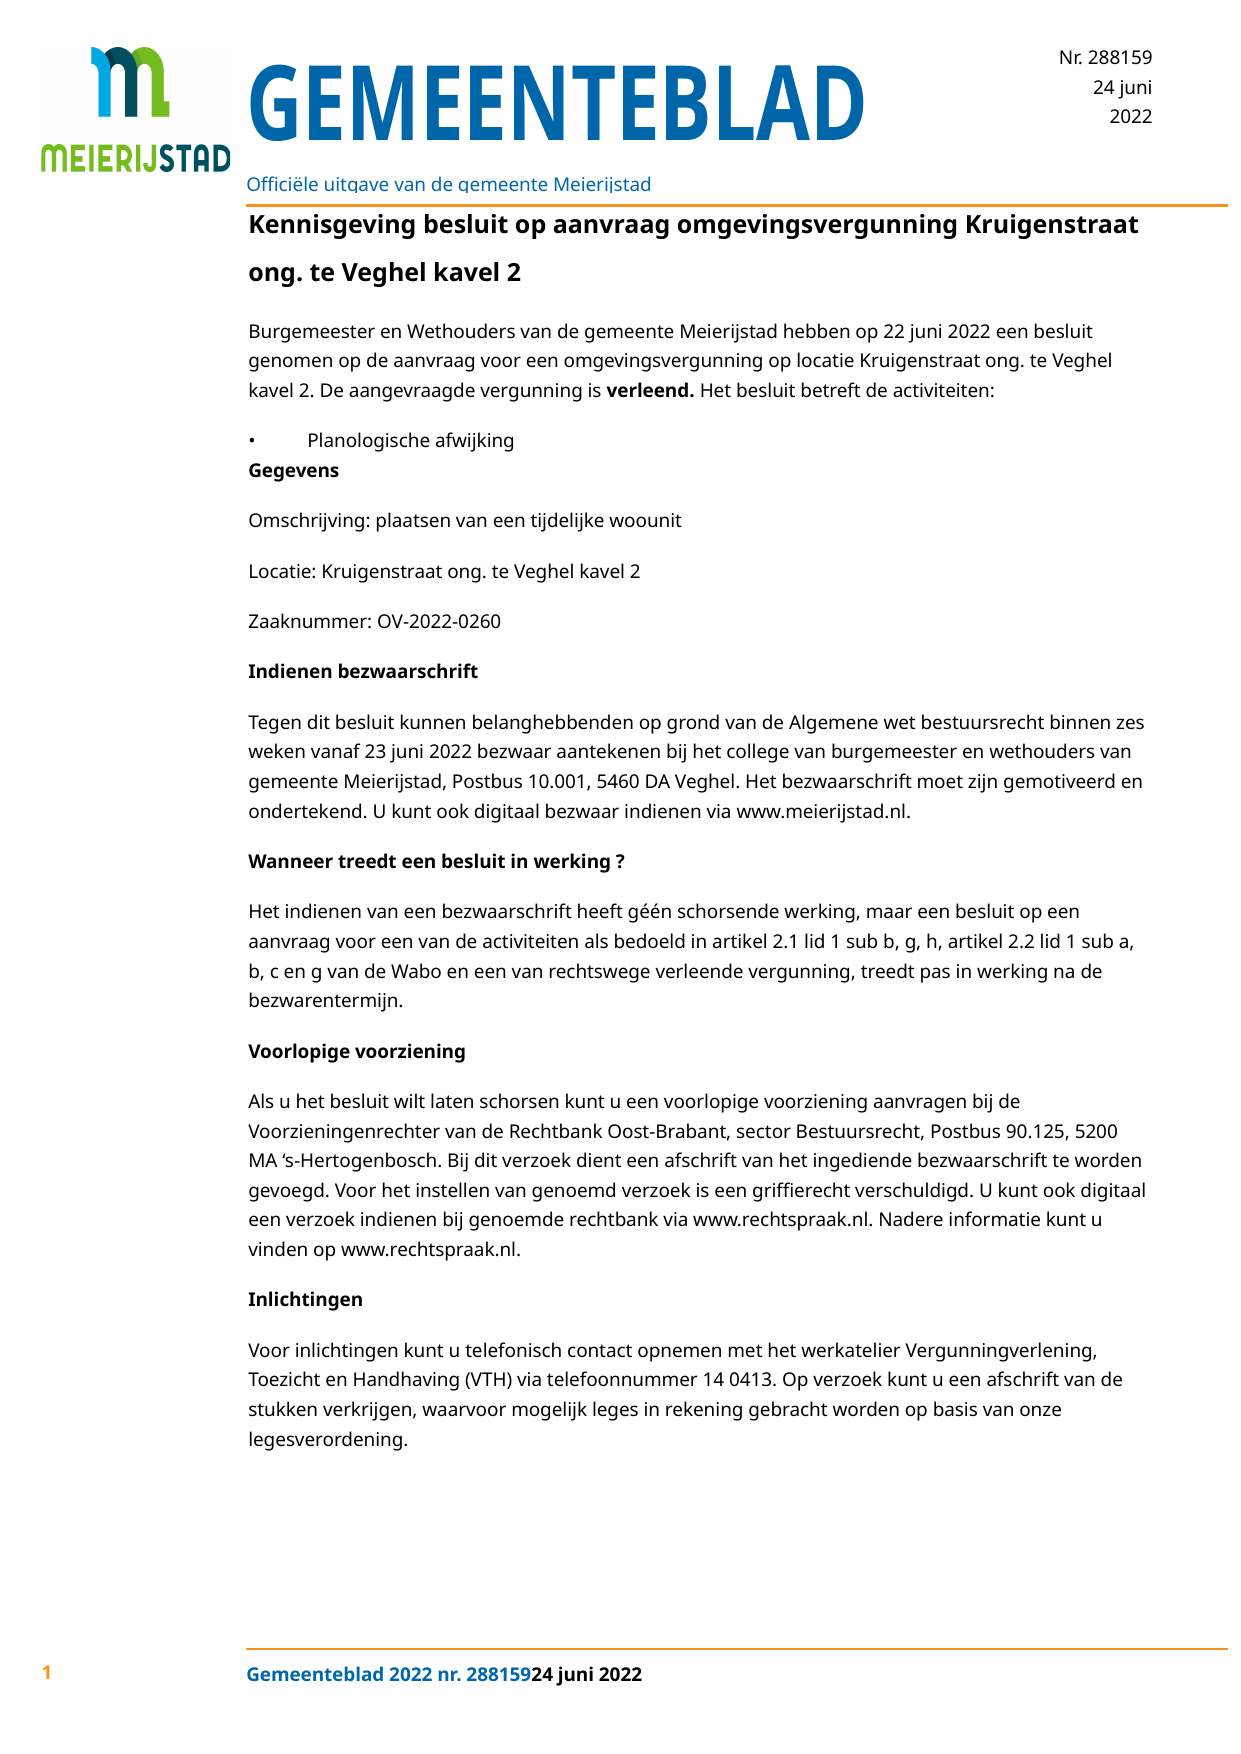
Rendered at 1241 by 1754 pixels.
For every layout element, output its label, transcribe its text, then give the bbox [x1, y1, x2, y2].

text Locatie: Kruigenstraat ong. te Veghel kavel 2 [248, 558, 1152, 584]
list Planologische afwijking [248, 427, 1152, 453]
text Inlichtingen [248, 1287, 1152, 1312]
text Burgemeester en Wethouders van de gemeente Meierijstad hebben op 22 juni 2022 een besluit genomen op de aanvraag voor een omgevingsvergunning op locatie Kruigenstraat ong. te Veghel kavel 2. De aangevraagde vergunning is verleend. Het besluit betreft de activiteiten: [248, 318, 1152, 403]
text Wanneer treedt een besluit in werking ? [248, 848, 1152, 874]
text Gegevens [248, 457, 1152, 483]
text Kennisgeving besluit op aanvraag omgevingsvergunning Kruigenstraat ong. te Veghel kavel 2 [248, 207, 1152, 288]
text Voor inlichtingen kunt u telefonisch contact opnemen met het werkatelier Vergunningverlening, Toezicht en Handhaving (VTH) via telefoonnummer 14 0413. Op verzoek kunt u een afschrift van de stukken verkrijgen, waarvoor mogelijk leges in rekening gebracht worden op basis van onze legesverordening. [248, 1337, 1152, 1452]
text Zaaknummer: OV-2022-0260 [248, 608, 1152, 634]
text Omschrijving: plaatsen van een tijdelijke woounit [248, 507, 1152, 533]
picture [41, 47, 231, 172]
text Het indienen van een bezwaarschrift heeft géén schorsende werking, maar een besluit op een aanvraag voor een van de activiteiten als bedoeld in artikel 2.1 lid 1 sub b, g, h, artikel 2.2 lid 1 sub a, b, c en g van de Wabo en een van rechtswege verleende vergunning, treedt pas in werking na de bezwarentermijn. [248, 899, 1152, 1013]
text Indienen bezwaarschrift [248, 659, 1152, 684]
text Als u het besluit wilt laten schorsen kunt u een voorlopige voorziening aanvragen bij de Voorzieningenrechter van de Rechtbank Oost-Brabant, sector Bestuursrecht, Postbus 90.125, 5200 MA ‘s-Hertogenbosch. Bij dit verzoek dient een afschrift van het ingediende bezwaarschrift te worden gevoegd. Voor het instellen van genoemd verzoek is een griffierecht verschuldigd. U kunt ook digitaal een verzoek indienen bij genoemde rechtbank via www.rechtspraak.nl. Nadere informatie kunt u vinden op www.rechtspraak.nl. [248, 1088, 1152, 1262]
text Tegen dit besluit kunnen belanghebbenden op grond van de Algemene wet bestuursrecht binnen zes weken vanaf 23 juni 2022 bezwaar aantekenen bij het college van burgemeester en wethouders van gemeente Meierijstad, Postbus 10.001, 5460 DA Veghel. Het bezwaarschrift moet zijn gemotiveerd en ondertekend. U kunt ook digitaal bezwaar indienen via www.meierijstad.nl. [248, 709, 1152, 824]
text Voorlopige voorziening [248, 1038, 1152, 1064]
